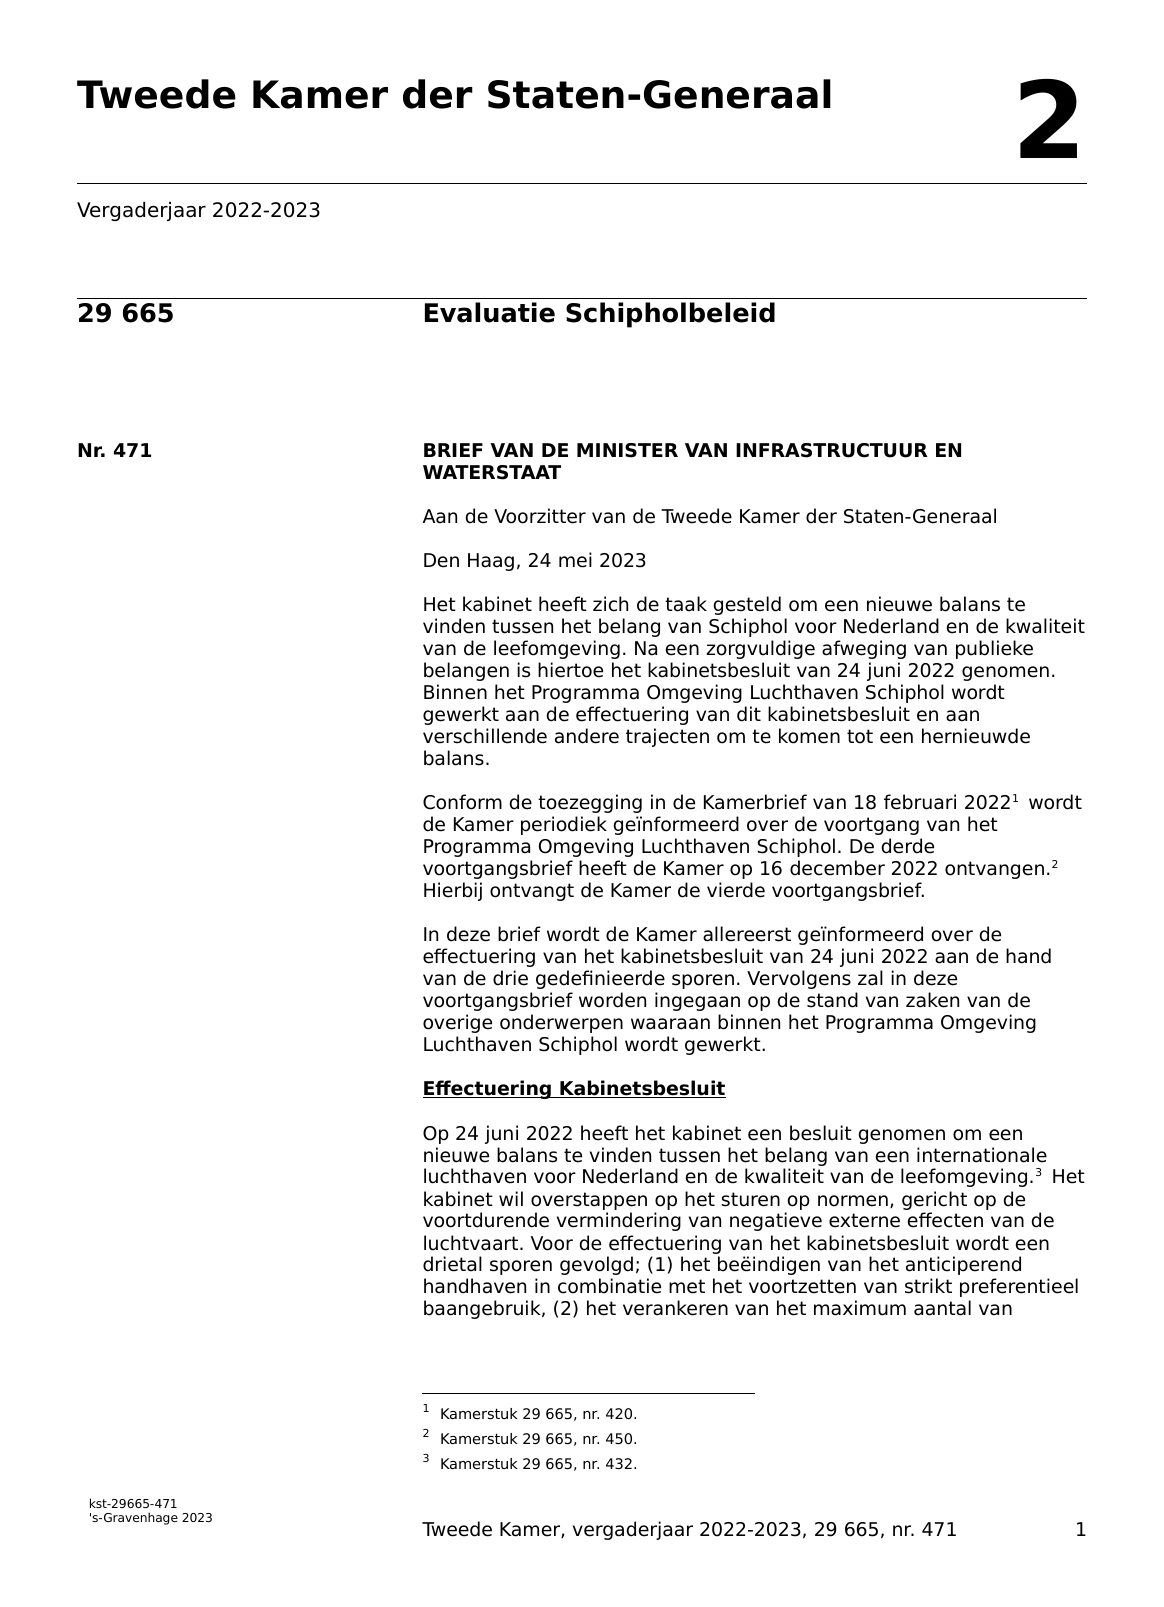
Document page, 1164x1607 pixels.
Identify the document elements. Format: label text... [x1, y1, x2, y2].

subtitle Nr. 471 BRIEF VAN DE MINISTER VAN INFRASTRUCTUUR EN WATERSTAAT [77, 440, 1087, 484]
subtitle 29 665 Evaluatie Schipholbeleid [77, 299, 1087, 329]
text In deze brief wordt de Kamer allereerst geïnformeerd over de effectuering van het kabinetsbesluit van 24 juni 2022 aan de hand van de drie gedefinieerde sporen. Vervolgens zal in deze voortgangsbrief worden ingegaan op de stand van zaken van de overige onderwerpen waaraan binnen het Programma Omgeving Luchthaven Schiphol wordt gewerkt. [422, 924, 1087, 1056]
text kst-29665-471 [88, 1497, 323, 1511]
text 's-Gravenhage 2023 [88, 1511, 323, 1525]
text Kamerstuk 29 665, nr. 450. [422, 1427, 1087, 1449]
text Kamerstuk 29 665, nr. 432. [422, 1452, 1087, 1474]
text Den Haag, 24 mei 2023 [422, 550, 1087, 572]
table_header Tweede Kamer der Staten-Generaal [77, 59, 886, 183]
text Aan de Voorzitter van de Tweede Kamer der Staten-Generaal [422, 506, 1087, 528]
text Op 24 juni 2022 heeft het kabinet een besluit genomen om een nieuwe balans te vinden tussen het belang van een internationale luchthaven voor Nederland en de kwaliteit van de leefomgeving. Het kabinet wil overstappen op het sturen op normen, gericht op de voortdurende vermindering van negatieve externe effecten van de luchtvaart. Voor de effectuering van het kabinetsbesluit wordt een drietal sporen gevolgd; (1) het beëindigen van het anticiperend handhaven in combinatie met het voortzetten van strikt preferentieel baangebruik, (2) het verankeren van het maximum aantal van [422, 1122, 1087, 1320]
table_header 2 [886, 59, 1087, 183]
text Conform de toezegging in de Kamerbrief van 18 februari 2022 wordt de Kamer periodiek geïnformeerd over de voortgang van het Programma Omgeving Luchthaven Schiphol. De derde voortgangsbrief heeft de Kamer op 16 december 2022 ontvangen. Hierbij ontvangt de Kamer de vierde voortgangsbrief. [422, 792, 1087, 902]
text Kamerstuk 29 665, nr. 420. [422, 1402, 1087, 1424]
table_cell Vergaderjaar 2022-2023 [77, 184, 1087, 298]
subtitle Effectuering Kabinetsbesluit [422, 1078, 1087, 1100]
text Het kabinet heeft zich de taak gesteld om een nieuwe balans te vinden tussen het belang van Schiphol voor Nederland en de kwaliteit van de leefomgeving. Na een zorgvuldige afweging van publieke belangen is hiertoe het kabinetsbesluit van 24 juni 2022 genomen. Binnen het Programma Omgeving Luchthaven Schiphol wordt gewerkt aan de effectuering van dit kabinetsbesluit en aan verschillende andere trajecten om te komen tot een hernieuwde balans. [422, 594, 1087, 770]
